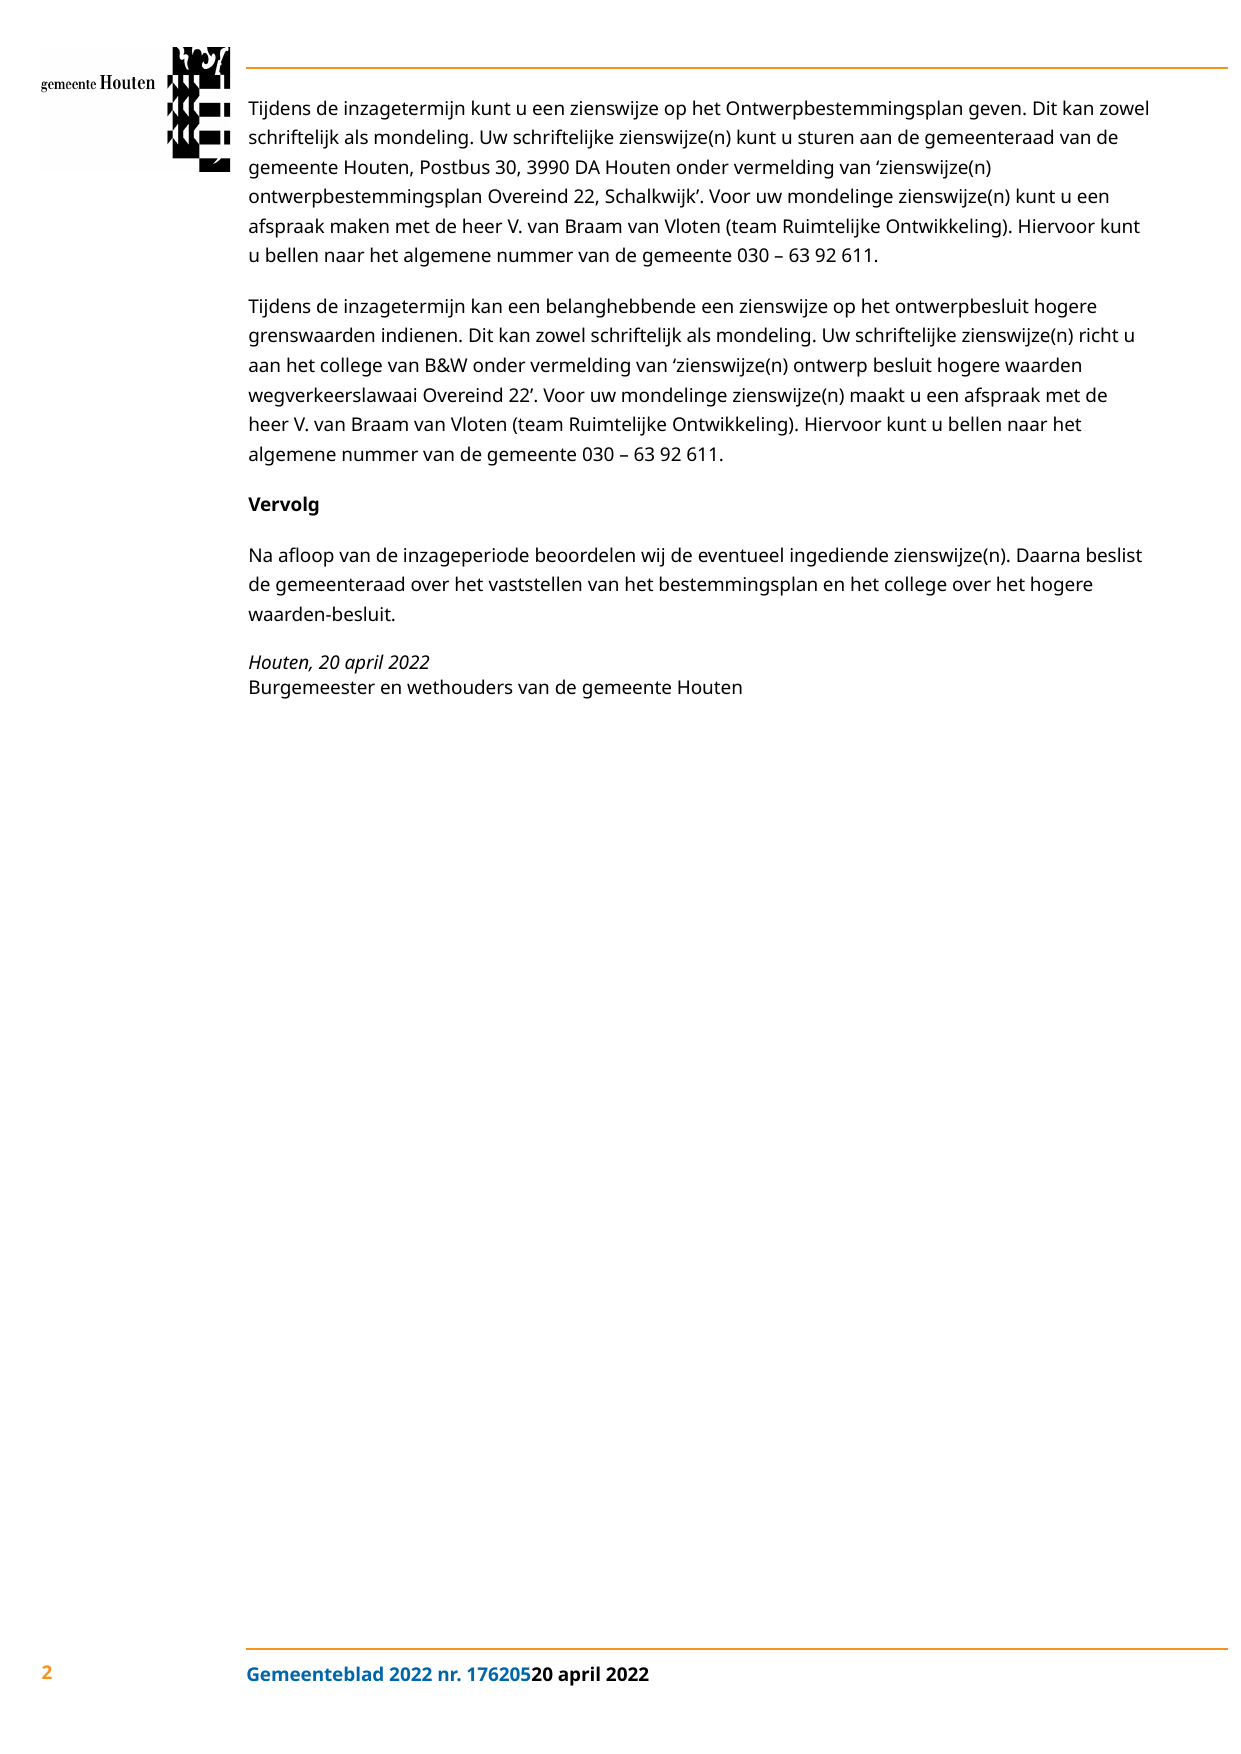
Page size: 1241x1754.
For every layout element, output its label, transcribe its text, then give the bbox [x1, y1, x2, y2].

text Vervolg [248, 491, 1152, 517]
text Tijdens de inzagetermijn kunt u een zienswijze op het Ontwerpbestemmingsplan geven. Dit kan zowel schriftelijk als mondeling. Uw schriftelijke zienswijze(n) kunt u sturen aan de gemeenteraad van de gemeente Houten, Postbus 30, 3990 DA Houten onder vermelding van ‘zienswijze(n) ontwerpbestemmingsplan Overeind 22, Schalkwijk’. Voor uw mondelinge zienswijze(n) kunt u een afspraak maken met de heer V. van Braam van Vloten (team Ruimtelijke Ontwikkeling). Hiervoor kunt u bellen naar het algemene nummer van de gemeente 030 – 63 92 611. [248, 95, 1152, 268]
text Burgemeester en wethouders van de gemeente Houten [248, 674, 1152, 700]
picture [41, 47, 231, 172]
text Na afloop van de inzageperiode beoordelen wij de eventueel ingediende zienswijze(n). Daarna beslist de gemeenteraad over het vaststellen van het bestemmingsplan en het college over het hogere waarden-besluit. [248, 542, 1152, 627]
text Tijdens de inzagetermijn kan een belanghebbende een zienswijze op het ontwerpbesluit hogere grenswaarden indienen. Dit kan zowel schriftelijk als mondeling. Uw schriftelijke zienswijze(n) richt u aan het college van B&W onder vermelding van ‘zienswijze(n) ontwerp besluit hogere waarden wegverkeerslawaai Overeind 22’. Voor uw mondelinge zienswijze(n) maakt u een afspraak met de heer V. van Braam van Vloten (team Ruimtelijke Ontwikkeling). Hiervoor kunt u bellen naar het algemene nummer van de gemeente 030 – 63 92 611. [248, 293, 1152, 467]
text Houten, 20 april 2022 [248, 649, 1152, 674]
